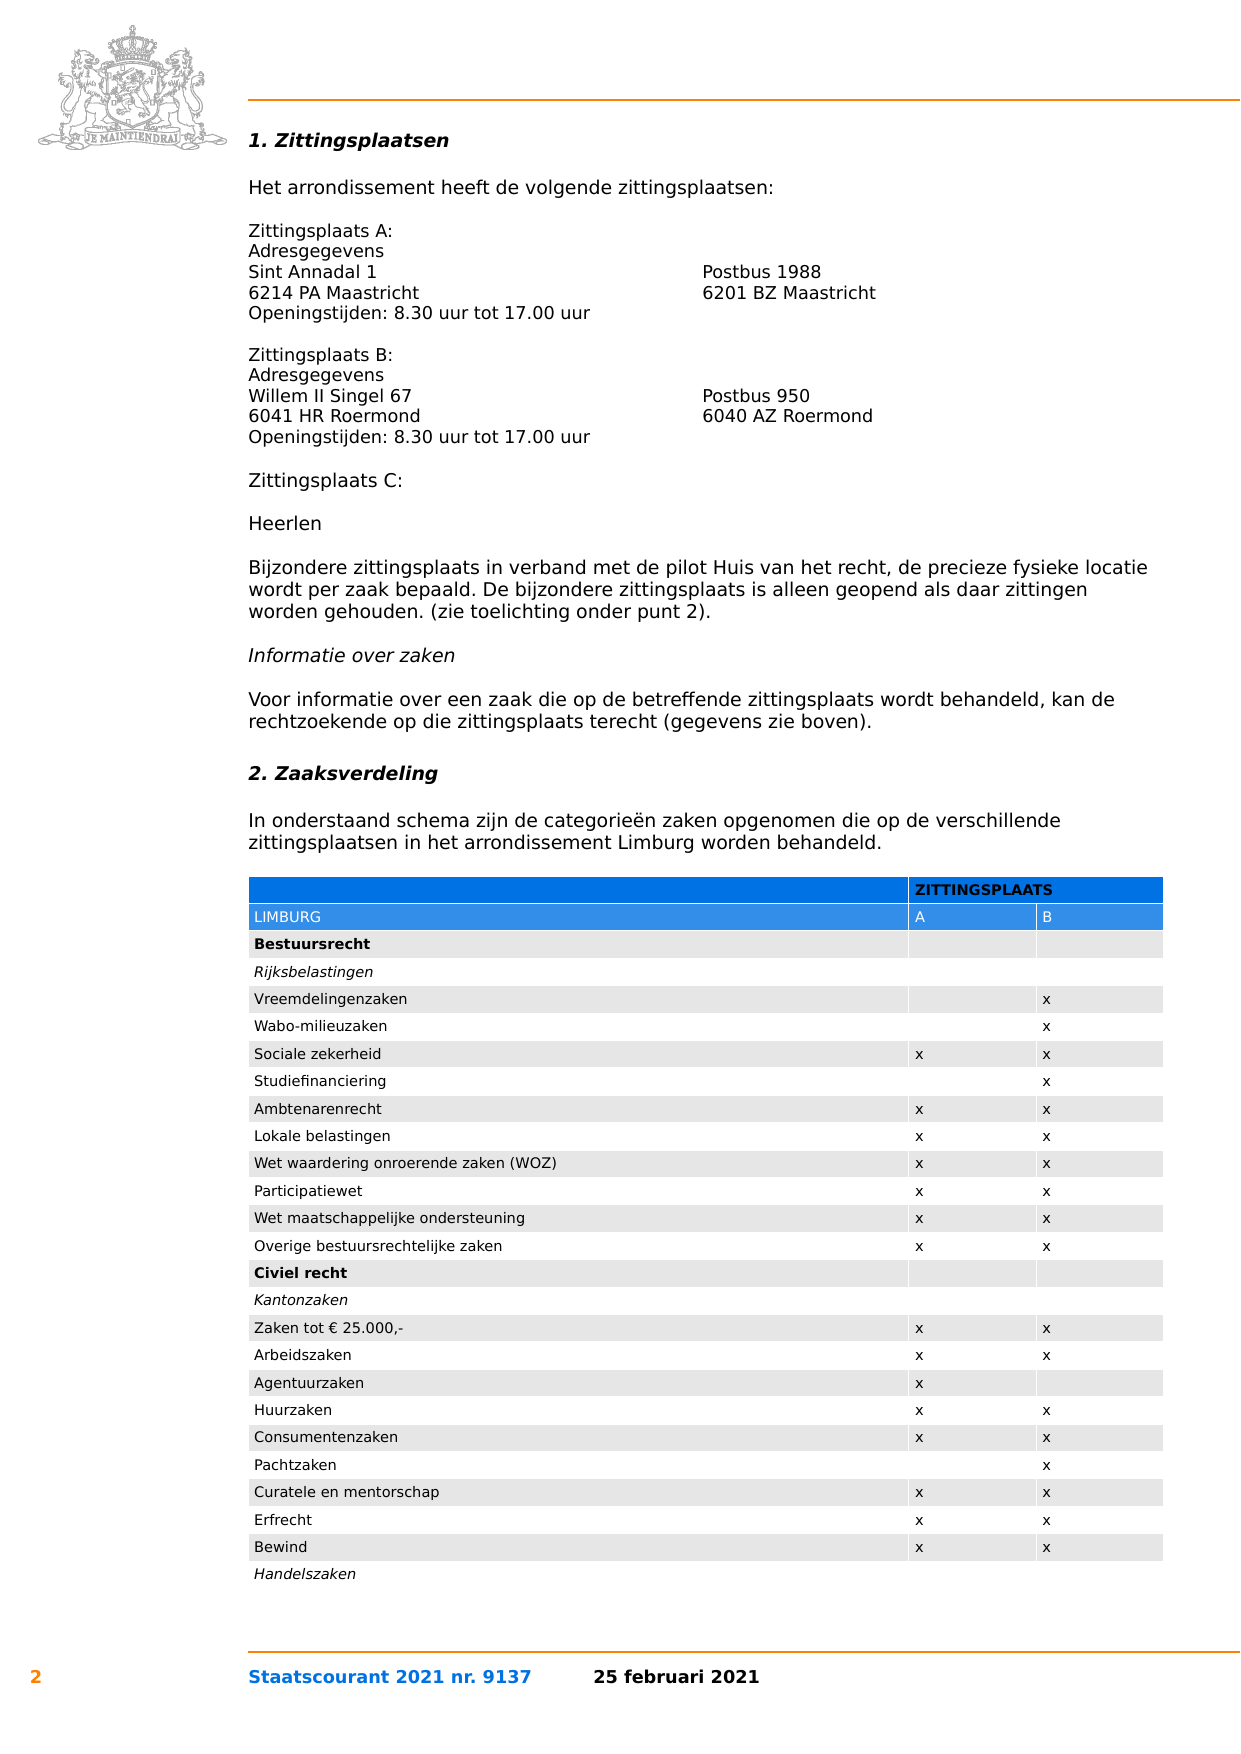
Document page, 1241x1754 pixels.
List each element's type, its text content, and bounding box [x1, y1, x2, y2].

table_header [249, 877, 908, 903]
table_cell B [1037, 904, 1163, 930]
table_cell Studiefinanciering [249, 1069, 908, 1095]
table_cell [1037, 1288, 1163, 1314]
table_cell x [1037, 1178, 1163, 1204]
table_cell [909, 1260, 1036, 1287]
table_cell x [909, 1096, 1036, 1122]
table_cell [1037, 1370, 1163, 1396]
table_cell Civiel recht [249, 1260, 908, 1287]
subtitle Informatie over zaken [248, 645, 1163, 667]
table_cell Consumentenzaken [249, 1425, 908, 1451]
table_cell [909, 1452, 1036, 1478]
text Voor informatie over een zaak die op de betreffende zittingsplaats wordt behandeld, kan de rechtzoekende op die zittingsplaats terecht (gegevens zie boven). [248, 689, 1163, 733]
table_cell x [909, 1425, 1036, 1451]
table_cell Willem II Singel 67 6041 HR Roermond [248, 386, 696, 427]
table_cell Erfrecht [249, 1507, 908, 1533]
table_cell x [1037, 1315, 1163, 1341]
table_cell x [1037, 1096, 1163, 1122]
table_cell x [1037, 1479, 1163, 1506]
table_cell Ambtenarenrecht [249, 1096, 908, 1122]
table_cell x [909, 1343, 1036, 1369]
table_cell A [909, 904, 1036, 930]
table_cell Curatele en mentorschap [249, 1479, 908, 1506]
table_cell Overige bestuursrechtelijke zaken [249, 1233, 908, 1259]
table_cell Wet maatschappelijke ondersteuning [249, 1205, 908, 1232]
table_cell [909, 1069, 1036, 1095]
table_cell Adresgegevens [248, 241, 1163, 262]
table_cell x [1037, 1534, 1163, 1561]
table_cell [909, 1014, 1036, 1040]
table_cell Postbus 1988 6201 BZ Maastricht [696, 262, 1163, 303]
table_cell Sint Annadal 1 6214 PA Maastricht [248, 262, 696, 303]
subtitle 2. Zaaksverdeling [248, 763, 1163, 785]
text Bijzondere zittingsplaats in verband met de pilot Huis van het recht, de precieze fysieke locatie wordt per zaak bepaald. De bijzondere zittingsplaats is alleen geopend als daar zittingen worden gehouden. (zie toelichting onder punt 2). [248, 557, 1163, 623]
table_cell Adresgegevens [248, 365, 696, 386]
text Het arrondissement heeft de volgende zittingsplaatsen: [248, 177, 1163, 199]
table_cell Bewind [249, 1534, 908, 1561]
table_cell Rijksbelastingen [249, 959, 908, 985]
table_cell x [909, 1233, 1036, 1259]
text Zittingsplaats C: [248, 469, 1163, 491]
table_cell Pachtzaken [249, 1452, 908, 1478]
table_cell x [909, 1205, 1036, 1232]
table_header Zittingsplaats A: [248, 221, 1163, 241]
table_cell [248, 324, 1163, 344]
subtitle 1. Zittingsplaatsen [248, 130, 1163, 152]
table_cell [909, 1288, 1036, 1314]
table_cell [696, 345, 1163, 365]
table_cell x [909, 1479, 1036, 1506]
table_cell [909, 959, 1036, 985]
table_cell LIMBURG [249, 904, 908, 930]
table_cell Lokale belastingen [249, 1123, 908, 1149]
table_cell x [1037, 1452, 1163, 1478]
table_cell x [1037, 1397, 1163, 1423]
table_cell x [909, 1507, 1036, 1533]
table_cell Zittingsplaats B: [248, 345, 696, 365]
table_cell [909, 1562, 1036, 1588]
table_cell Openingstijden: 8.30 uur tot 17.00 uur [248, 303, 1163, 324]
table_cell x [909, 1123, 1036, 1149]
table_cell Wet waardering onroerende zaken (WOZ) [249, 1151, 908, 1177]
table_cell x [1037, 1151, 1163, 1177]
table_cell x [1037, 1233, 1163, 1259]
text In onderstaand schema zijn de categorieën zaken opgenomen die op de verschillende zittingsplaatsen in het arrondissement Limburg worden behandeld. [248, 810, 1163, 854]
table_cell Wabo-milieuzaken [249, 1014, 908, 1040]
table_cell x [909, 1315, 1036, 1341]
table_cell x [1037, 1123, 1163, 1149]
table_cell Vreemdelingenzaken [249, 986, 908, 1013]
table_cell Participatiewet [249, 1178, 908, 1204]
table_cell Huurzaken [249, 1397, 908, 1423]
table_cell [1037, 931, 1163, 958]
table_cell x [909, 1370, 1036, 1396]
table_cell x [1037, 1507, 1163, 1533]
table_cell Handelszaken [249, 1562, 908, 1588]
table_cell Arbeidszaken [249, 1343, 908, 1369]
table_cell x [1037, 1041, 1163, 1067]
table_cell Postbus 950 6040 AZ Roermond [696, 386, 1163, 427]
table_cell x [909, 1534, 1036, 1561]
table_cell Kantonzaken [249, 1288, 908, 1314]
text Heerlen [248, 513, 1163, 535]
table_cell x [1037, 1069, 1163, 1095]
table_cell Agentuurzaken [249, 1370, 908, 1396]
table_cell x [909, 1041, 1036, 1067]
table_cell x [909, 1178, 1036, 1204]
table_cell [1037, 1260, 1163, 1287]
table_cell [909, 986, 1036, 1013]
table_cell x [1037, 1205, 1163, 1232]
table_cell x [1037, 1343, 1163, 1369]
table_cell x [1037, 1014, 1163, 1040]
table_cell [909, 931, 1036, 958]
table_cell [1037, 1562, 1163, 1588]
table_header ZITTINGSPLAATS [909, 877, 1163, 903]
table_cell x [1037, 1425, 1163, 1451]
table_cell x [909, 1397, 1036, 1423]
table_cell Sociale zekerheid [249, 1041, 908, 1067]
table_cell [1037, 959, 1163, 985]
table_cell Zaken tot € 25.000,- [249, 1315, 908, 1341]
table_cell Bestuursrecht [249, 931, 908, 958]
table_cell x [909, 1151, 1036, 1177]
table_cell x [1037, 986, 1163, 1013]
table_cell [696, 365, 1163, 386]
table_cell Openingstijden: 8.30 uur tot 17.00 uur [248, 427, 1163, 448]
picture [38, 25, 227, 150]
